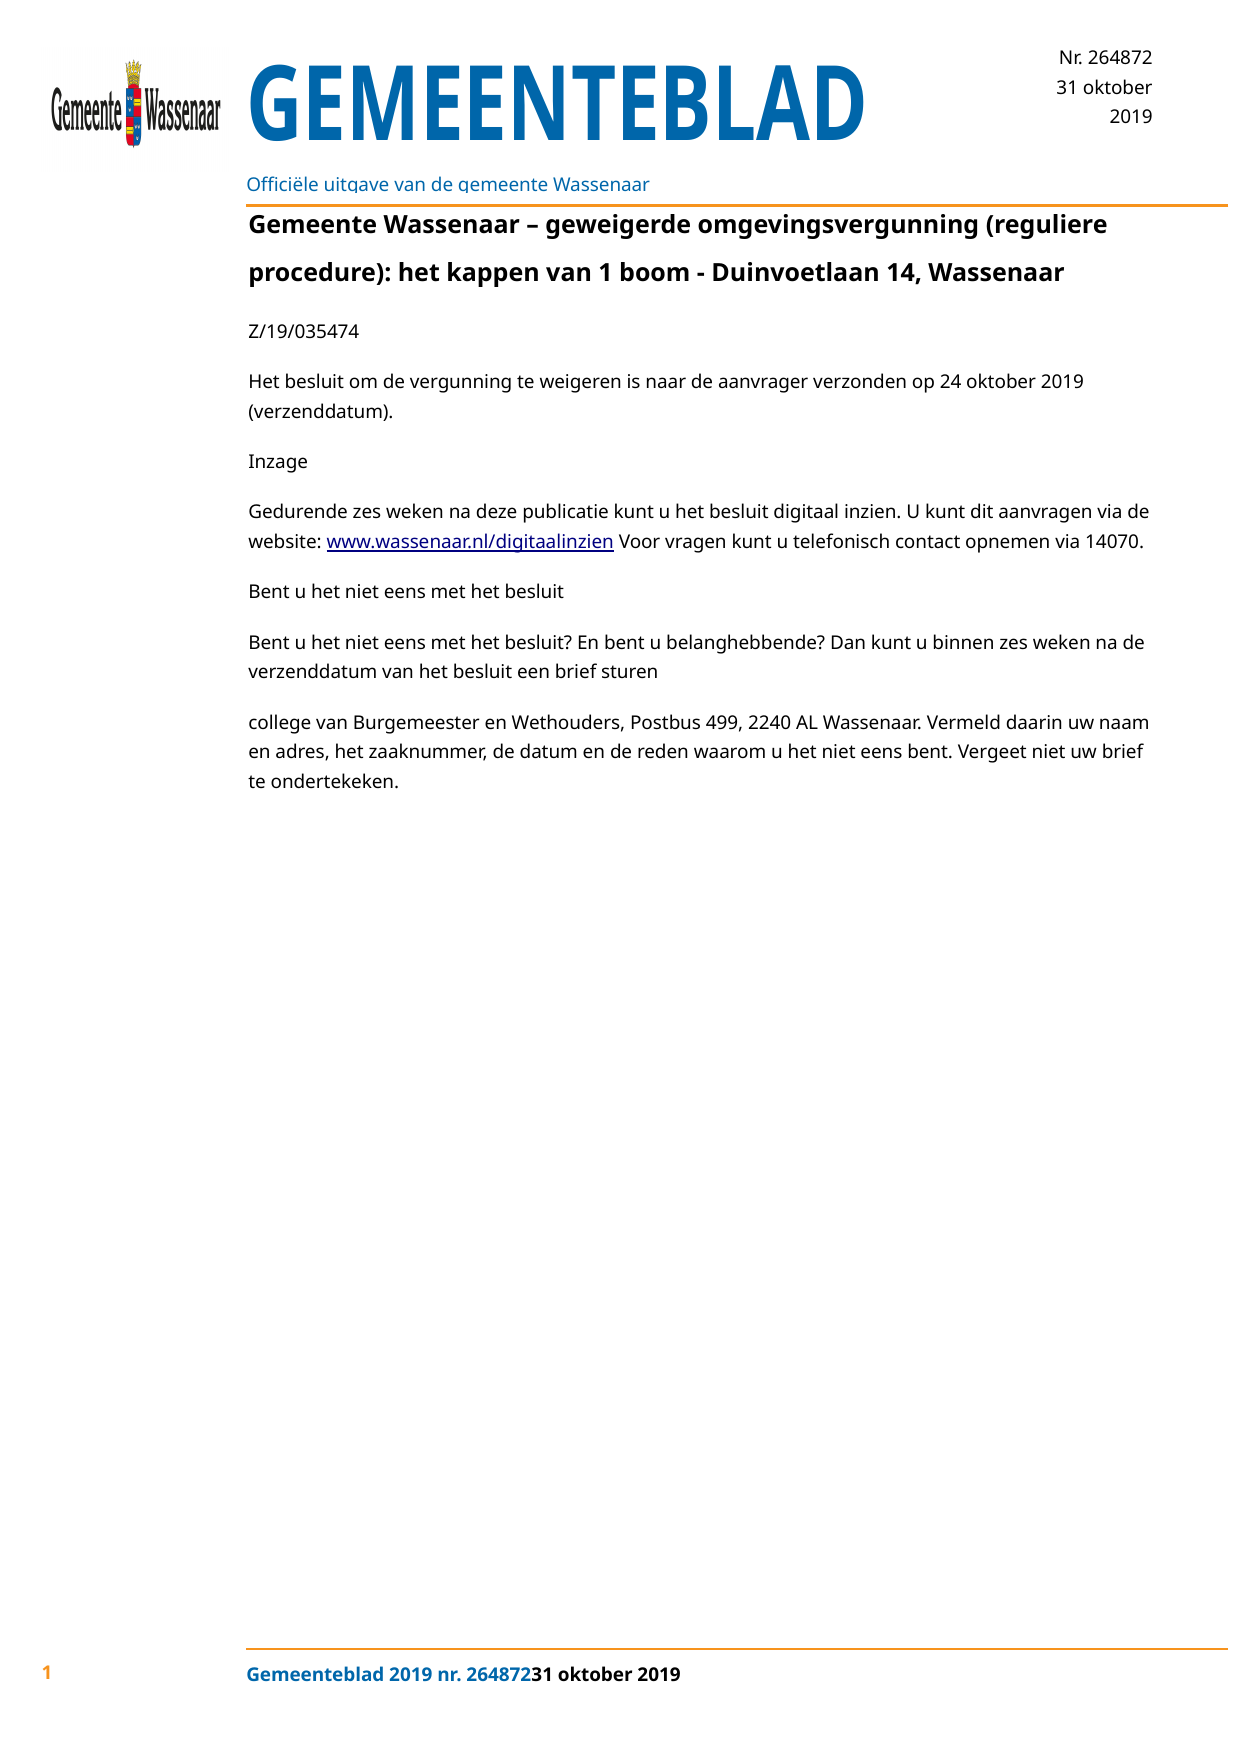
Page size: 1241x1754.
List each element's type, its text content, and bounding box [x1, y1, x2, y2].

text Z/19/035474 [248, 318, 1152, 344]
text Gemeente Wassenaar – geweigerde omgevingsvergunning (reguliere procedure): het kappen van 1 boom - Duinvoetlaan 14, Wassenaar [248, 207, 1152, 288]
text college van Burgemeester en Wethouders, Postbus 499, 2240 AL Wassenaar. Vermeld daarin uw naam en adres, het zaaknummer, de datum en de reden waarom u het niet eens bent. Vergeet niet uw brief te ondertekeken. [248, 709, 1152, 794]
text Het besluit om de vergunning te weigeren is naar de aanvrager verzonden op 24 oktober 2019 (verzenddatum). [248, 368, 1152, 424]
picture [41, 47, 231, 172]
text Inzage [248, 448, 1152, 474]
text Bent u het niet eens met het besluit? En bent u belanghebbende? Dan kunt u binnen zes weken na de verzenddatum van het besluit een brief sturen [248, 629, 1152, 684]
text Bent u het niet eens met het besluit [248, 579, 1152, 604]
text Gedurende zes weken na deze publicatie kunt u het besluit digitaal inzien. U kunt dit aanvragen via de website: www.wassenaar.nl/digitaalinzien Voor vragen kunt u telefonisch contact opnemen via 14070. [248, 499, 1152, 554]
